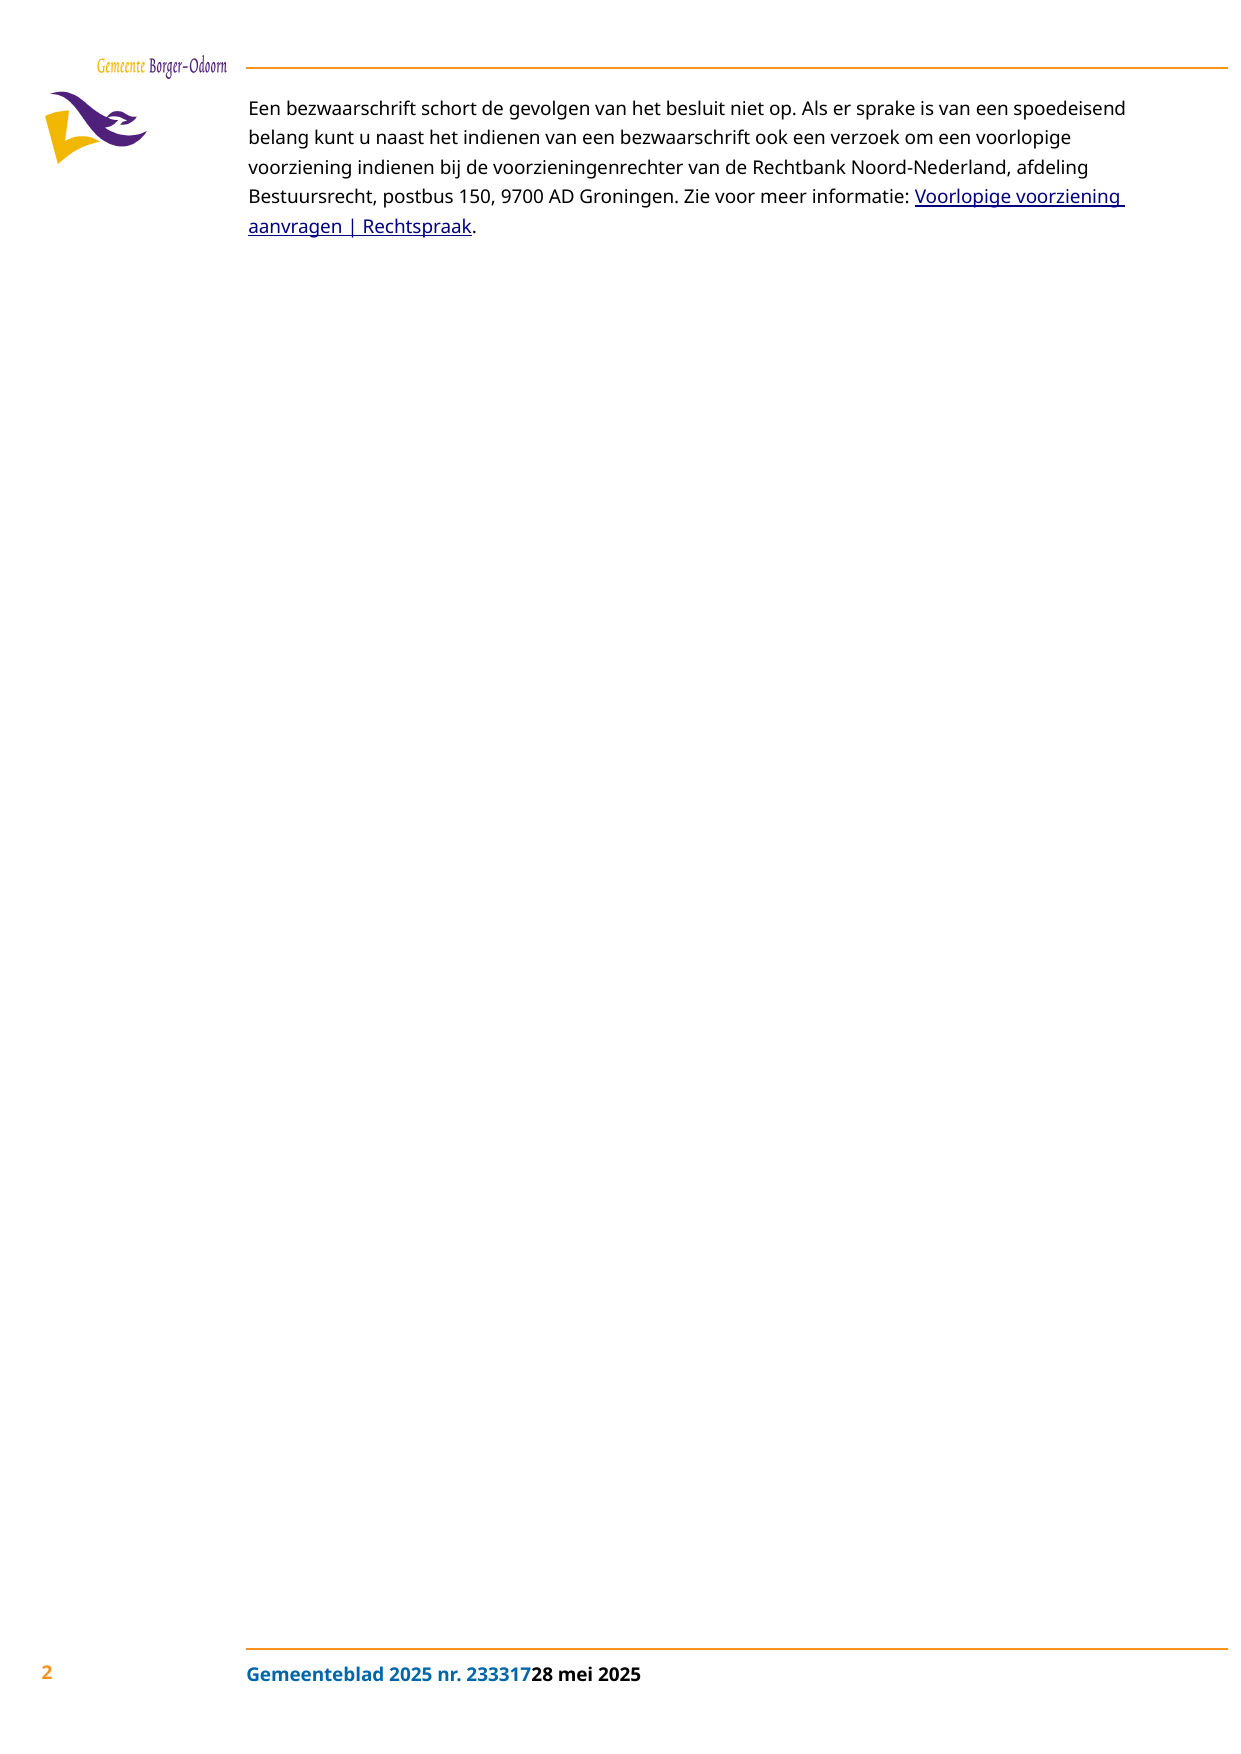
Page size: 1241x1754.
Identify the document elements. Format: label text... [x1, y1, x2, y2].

text Een bezwaarschrift schort de gevolgen van het besluit niet op. Als er sprake is van een spoedeisend belang kunt u naast het indienen van een bezwaarschrift ook een verzoek om een voorlopige voorziening indienen bij de voorzieningenrechter van de Rechtbank Noord-Nederland, afdeling Bestuursrecht, postbus 150, 9700 AD Groningen. Zie voor meer informatie: Voorlopige voorziening aanvragen | Rechtspraak. [248, 95, 1152, 239]
picture [41, 47, 231, 172]
